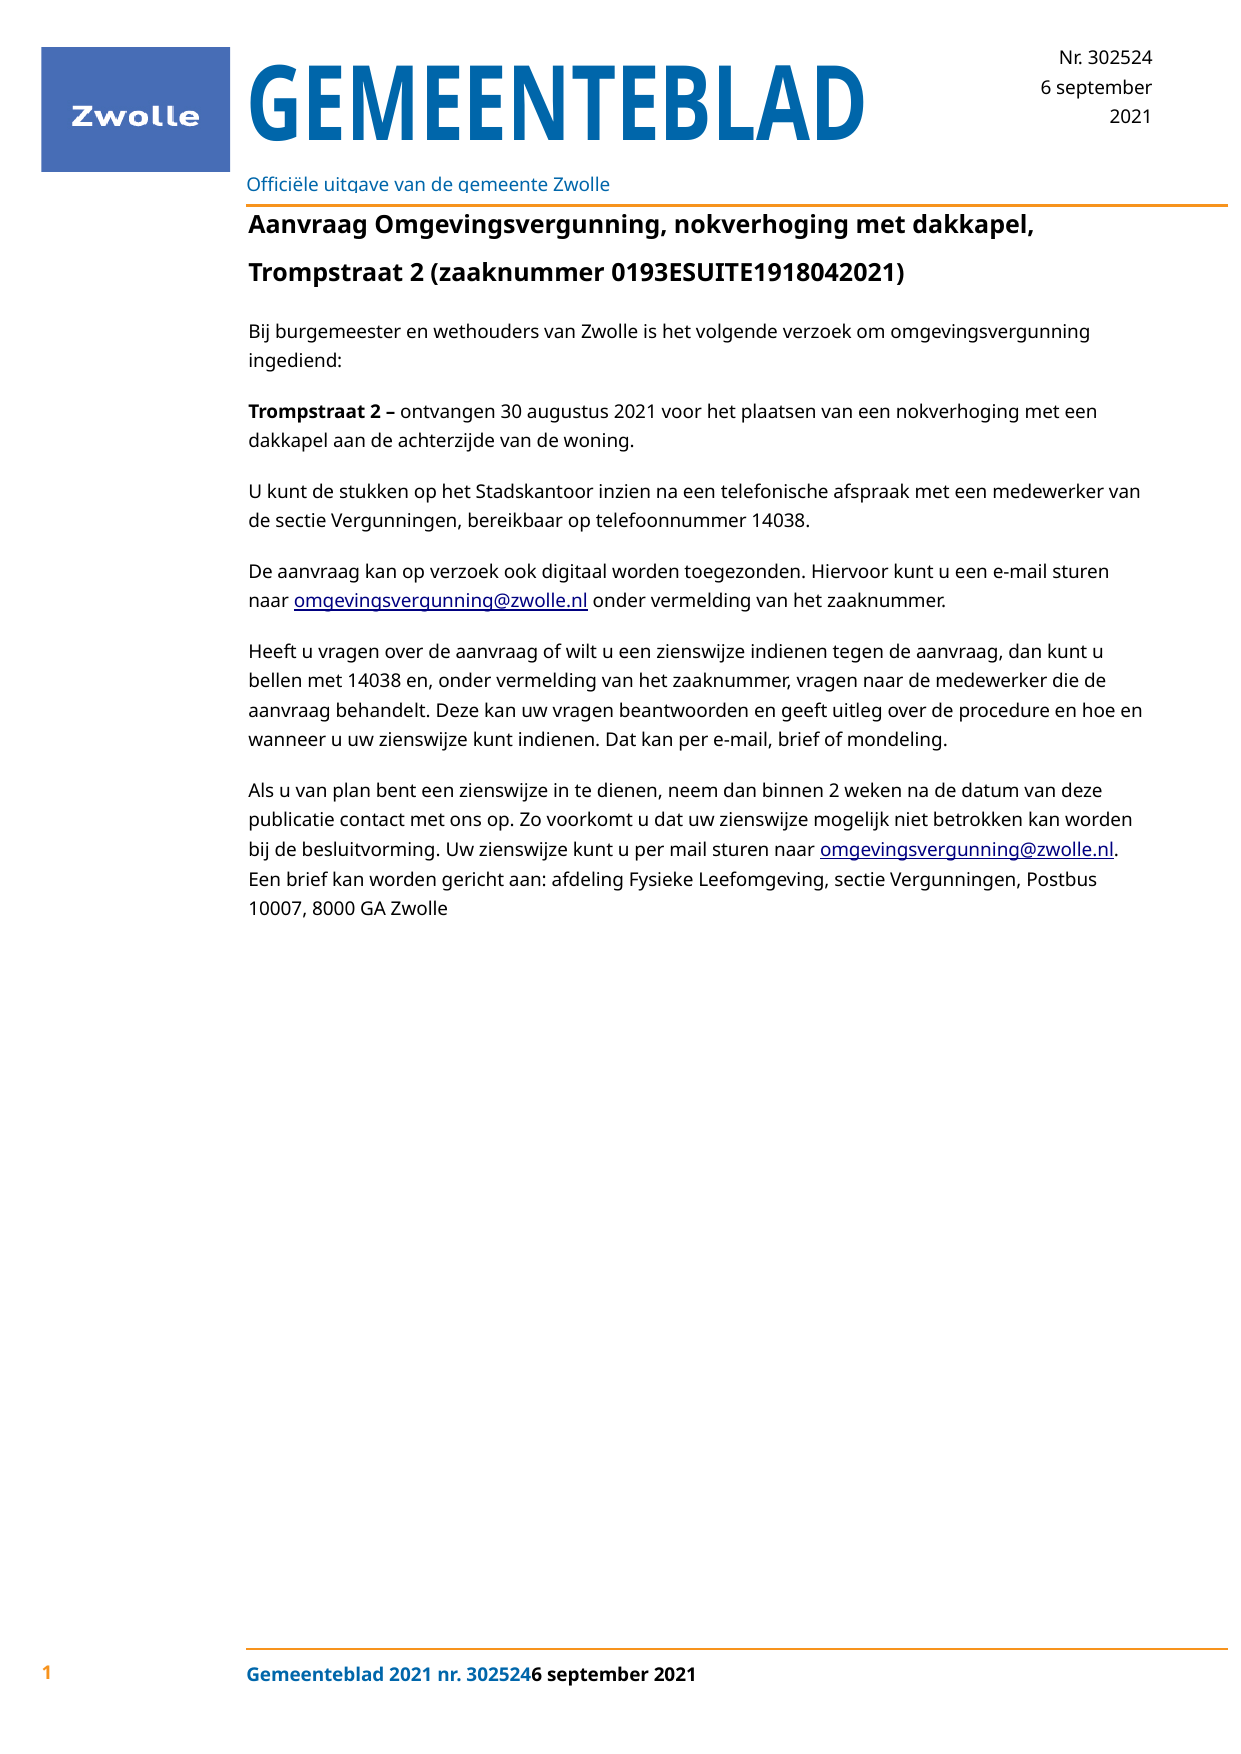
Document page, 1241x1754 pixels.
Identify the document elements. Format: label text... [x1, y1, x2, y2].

text Als u van plan bent een zienswijze in te dienen, neem dan binnen 2 weken na de datum van deze publicatie contact met ons op. Zo voorkomt u dat uw zienswijze mogelijk niet betrokken kan worden bij de besluitvorming. Uw zienswijze kunt u per mail sturen naar omgevingsvergunning@zwolle.nl. Een brief kan worden gericht aan: afdeling Fysieke Leefomgeving, sectie Vergunningen, Postbus 10007, 8000 GA Zwolle [248, 777, 1152, 921]
text U kunt de stukken op het Stadskantoor inzien na een telefonische afspraak met een medewerker van de sectie Vergunningen, bereikbaar op telefoonnummer 14038. [248, 478, 1152, 533]
text Trompstraat 2 – ontvangen 30 augustus 2021 voor het plaatsen van een nokverhoging met een dakkapel aan de achterzijde van de woning. [248, 398, 1152, 453]
text Aanvraag Omgevingsvergunning, nokverhoging met dakkapel, Trompstraat 2 (zaaknummer 0193ESUITE1918042021) [248, 207, 1152, 288]
picture [41, 47, 231, 172]
text Heeft u vragen over de aanvraag of wilt u een zienswijze indienen tegen de aanvraag, dan kunt u bellen met 14038 en, onder vermelding van het zaaknummer, vragen naar de medewerker die de aanvraag behandelt. Deze kan uw vragen beantwoorden en geeft uitleg over de procedure en hoe en wanneer u uw zienswijze kunt indienen. Dat kan per e-mail, brief of mondeling. [248, 638, 1152, 752]
text Bij burgemeester en wethouders van Zwolle is het volgende verzoek om omgevingsvergunning ingediend: [248, 318, 1152, 373]
text De aanvraag kan op verzoek ook digitaal worden toegezonden. Hiervoor kunt u een e-mail sturen naar omgevingsvergunning@zwolle.nl onder vermelding van het zaaknummer. [248, 558, 1152, 613]
